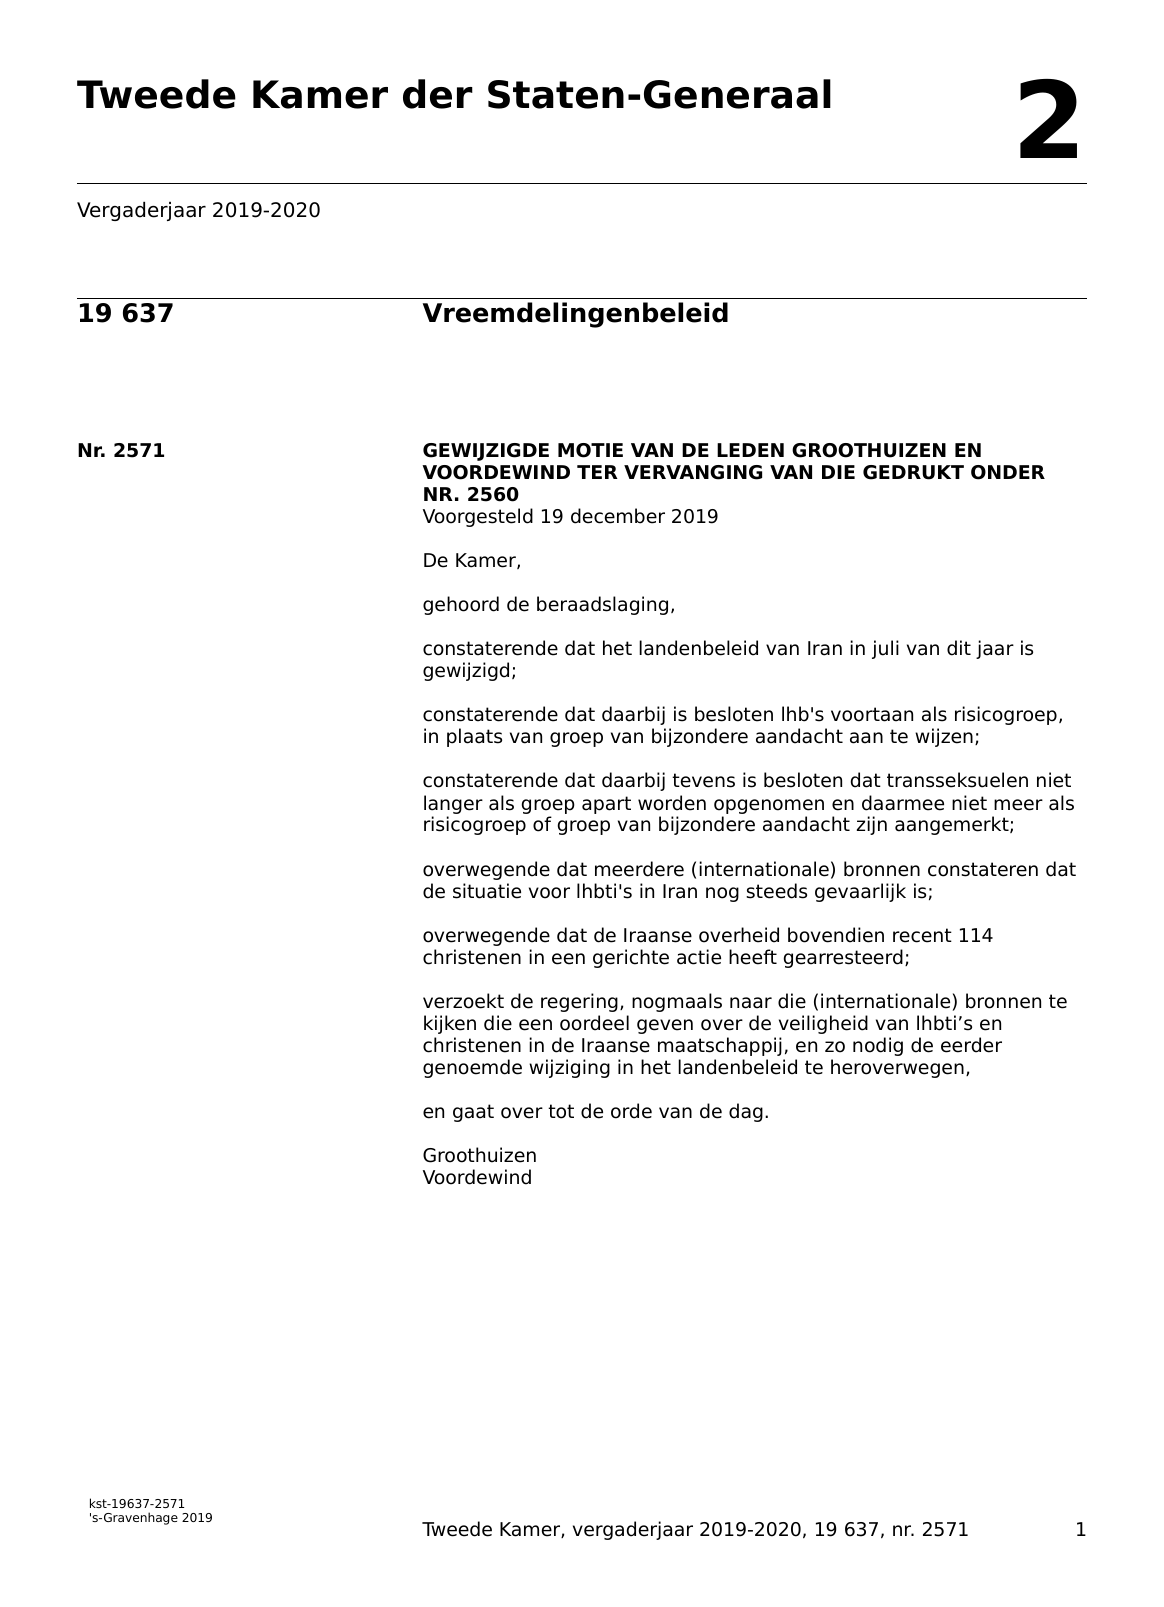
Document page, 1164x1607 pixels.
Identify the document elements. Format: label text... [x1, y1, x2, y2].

text kst-19637-2571 [88, 1497, 323, 1511]
text De Kamer, [422, 550, 1087, 572]
table_header Tweede Kamer der Staten-Generaal [77, 59, 886, 183]
text verzoekt de regering, nogmaals naar die (internationale) bronnen te kijken die een oordeel geven over de veiligheid van lhbti’s en christenen in de Iraanse maatschappij, en zo nodig de eerder genoemde wijziging in het landenbeleid te heroverwegen, [422, 991, 1087, 1079]
text 's-Gravenhage 2019 [88, 1511, 323, 1525]
text constaterende dat daarbij is besloten lhb's voortaan als risicogroep, in plaats van groep van bijzondere aandacht aan te wijzen; [422, 704, 1087, 748]
subtitle 19 637 Vreemdelingenbeleid [77, 299, 1087, 329]
text Voordewind [422, 1167, 1087, 1189]
subtitle Nr. 2571 GEWIJZIGDE MOTIE VAN DE LEDEN GROOTHUIZEN EN VOORDEWIND TER VERVANGING VAN DIE GEDRUKT ONDER NR. 2560 [77, 440, 1087, 506]
table_cell Vergaderjaar 2019-2020 [77, 184, 1087, 298]
text constaterende dat het landenbeleid van Iran in juli van dit jaar is gewijzigd; [422, 638, 1087, 682]
text gehoord de beraadslaging, [422, 594, 1087, 616]
text Groothuizen [422, 1145, 1087, 1167]
text Voorgesteld 19 december 2019 [422, 506, 1087, 528]
text overwegende dat meerdere (internationale) bronnen constateren dat de situatie voor lhbti's in Iran nog steeds gevaarlijk is; [422, 858, 1087, 902]
text constaterende dat daarbij tevens is besloten dat transseksuelen niet langer als groep apart worden opgenomen en daarmee niet meer als risicogroep of groep van bijzondere aandacht zijn aangemerkt; [422, 770, 1087, 836]
text en gaat over tot de orde van de dag. [422, 1101, 1087, 1123]
table_header 2 [886, 59, 1087, 183]
text overwegende dat de Iraanse overheid bovendien recent 114 christenen in een gerichte actie heeft gearresteerd; [422, 925, 1087, 969]
